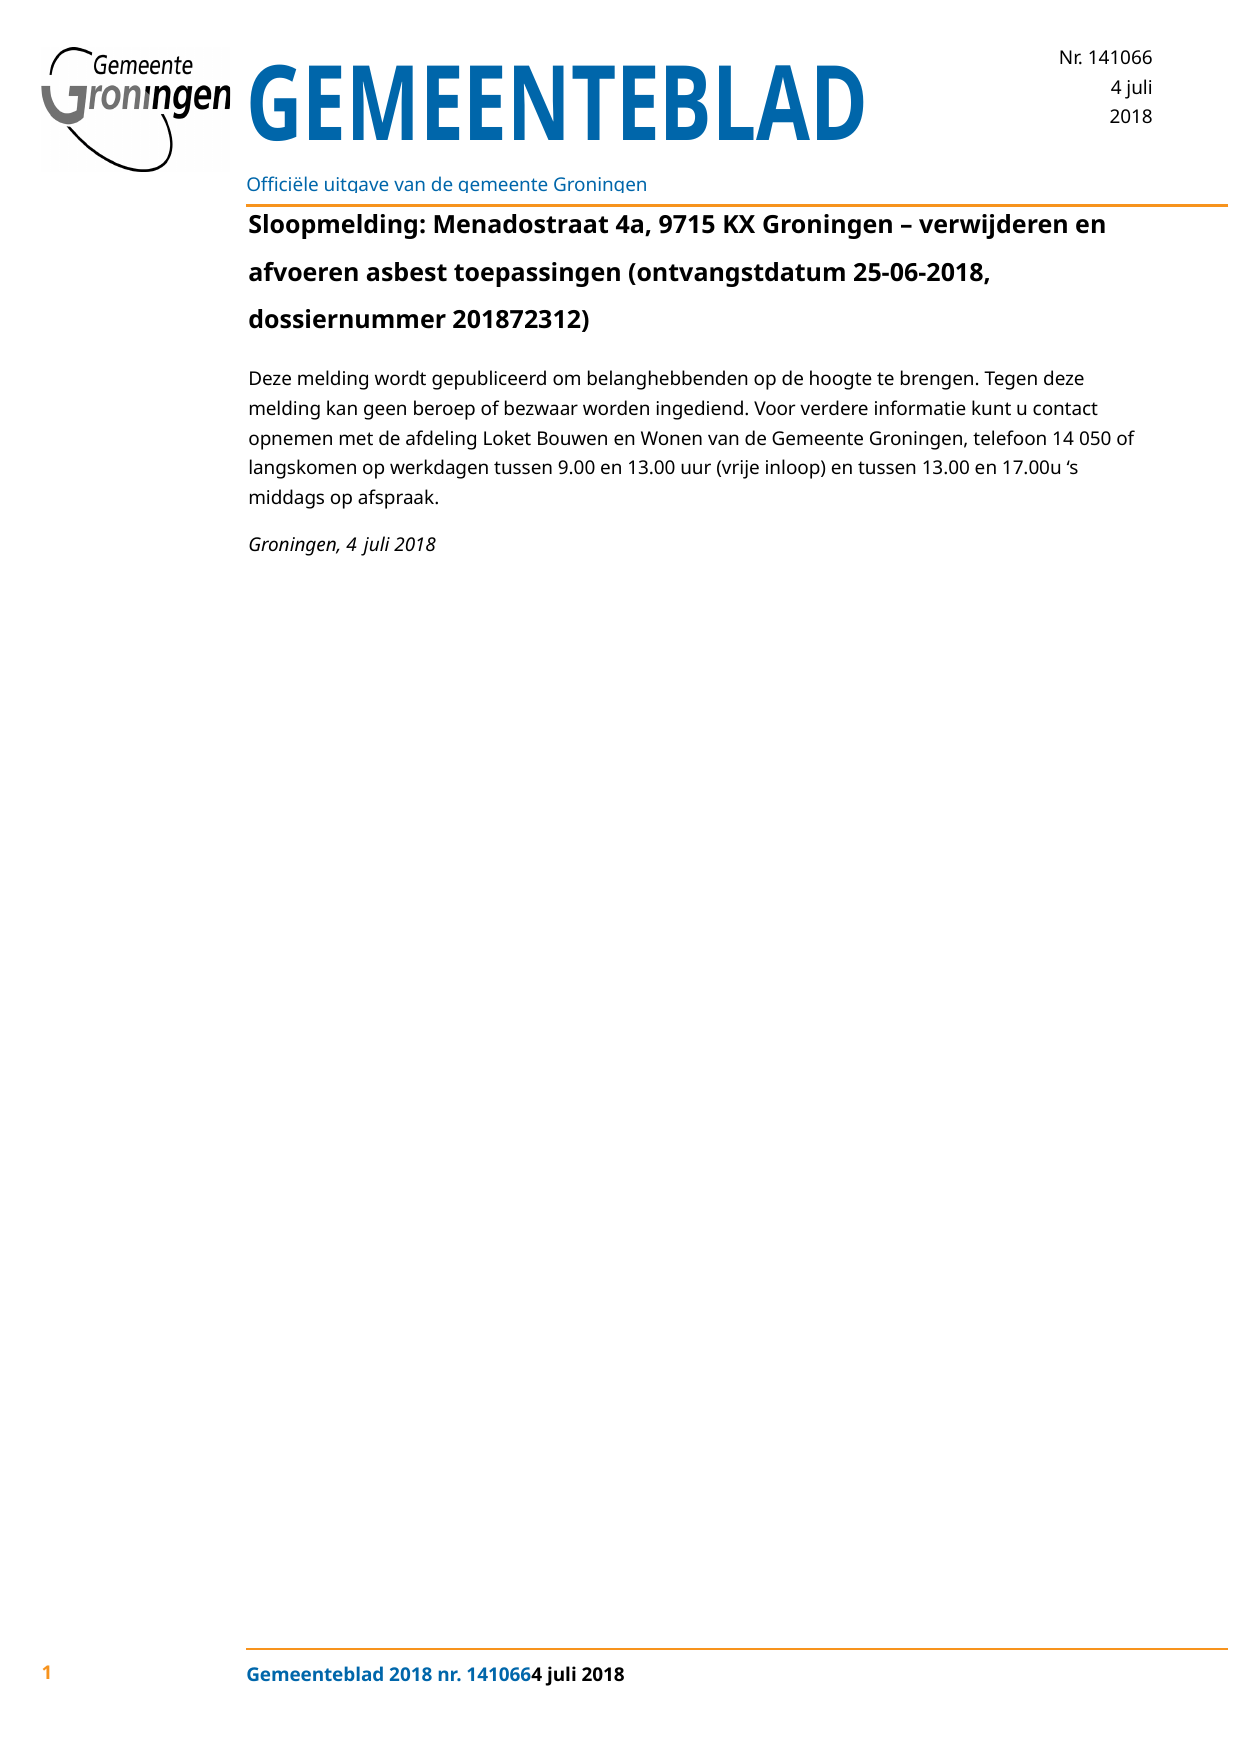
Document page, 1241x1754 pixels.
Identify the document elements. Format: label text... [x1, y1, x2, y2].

text Deze melding wordt gepubliceerd om belanghebbenden op de hoogte te brengen. Tegen deze melding kan geen beroep of bezwaar worden ingediend. Voor verdere informatie kunt u contact opnemen met de afdeling Loket Bouwen en Wonen van de Gemeente Groningen, telefoon 14 050 of langskomen op werkdagen tussen 9.00 en 13.00 uur (vrije inloop) en tussen 13.00 en 17.00u ‘s middags op afspraak. [248, 366, 1152, 509]
picture [41, 47, 231, 172]
text Groningen, 4 juli 2018 [248, 532, 1152, 557]
text Sloopmelding: Menadostraat 4a, 9715 KX Groningen – verwijderen en afvoeren asbest toepassingen (ontvangstdatum 25-06-2018, dossiernummer 201872312) [248, 207, 1152, 336]
